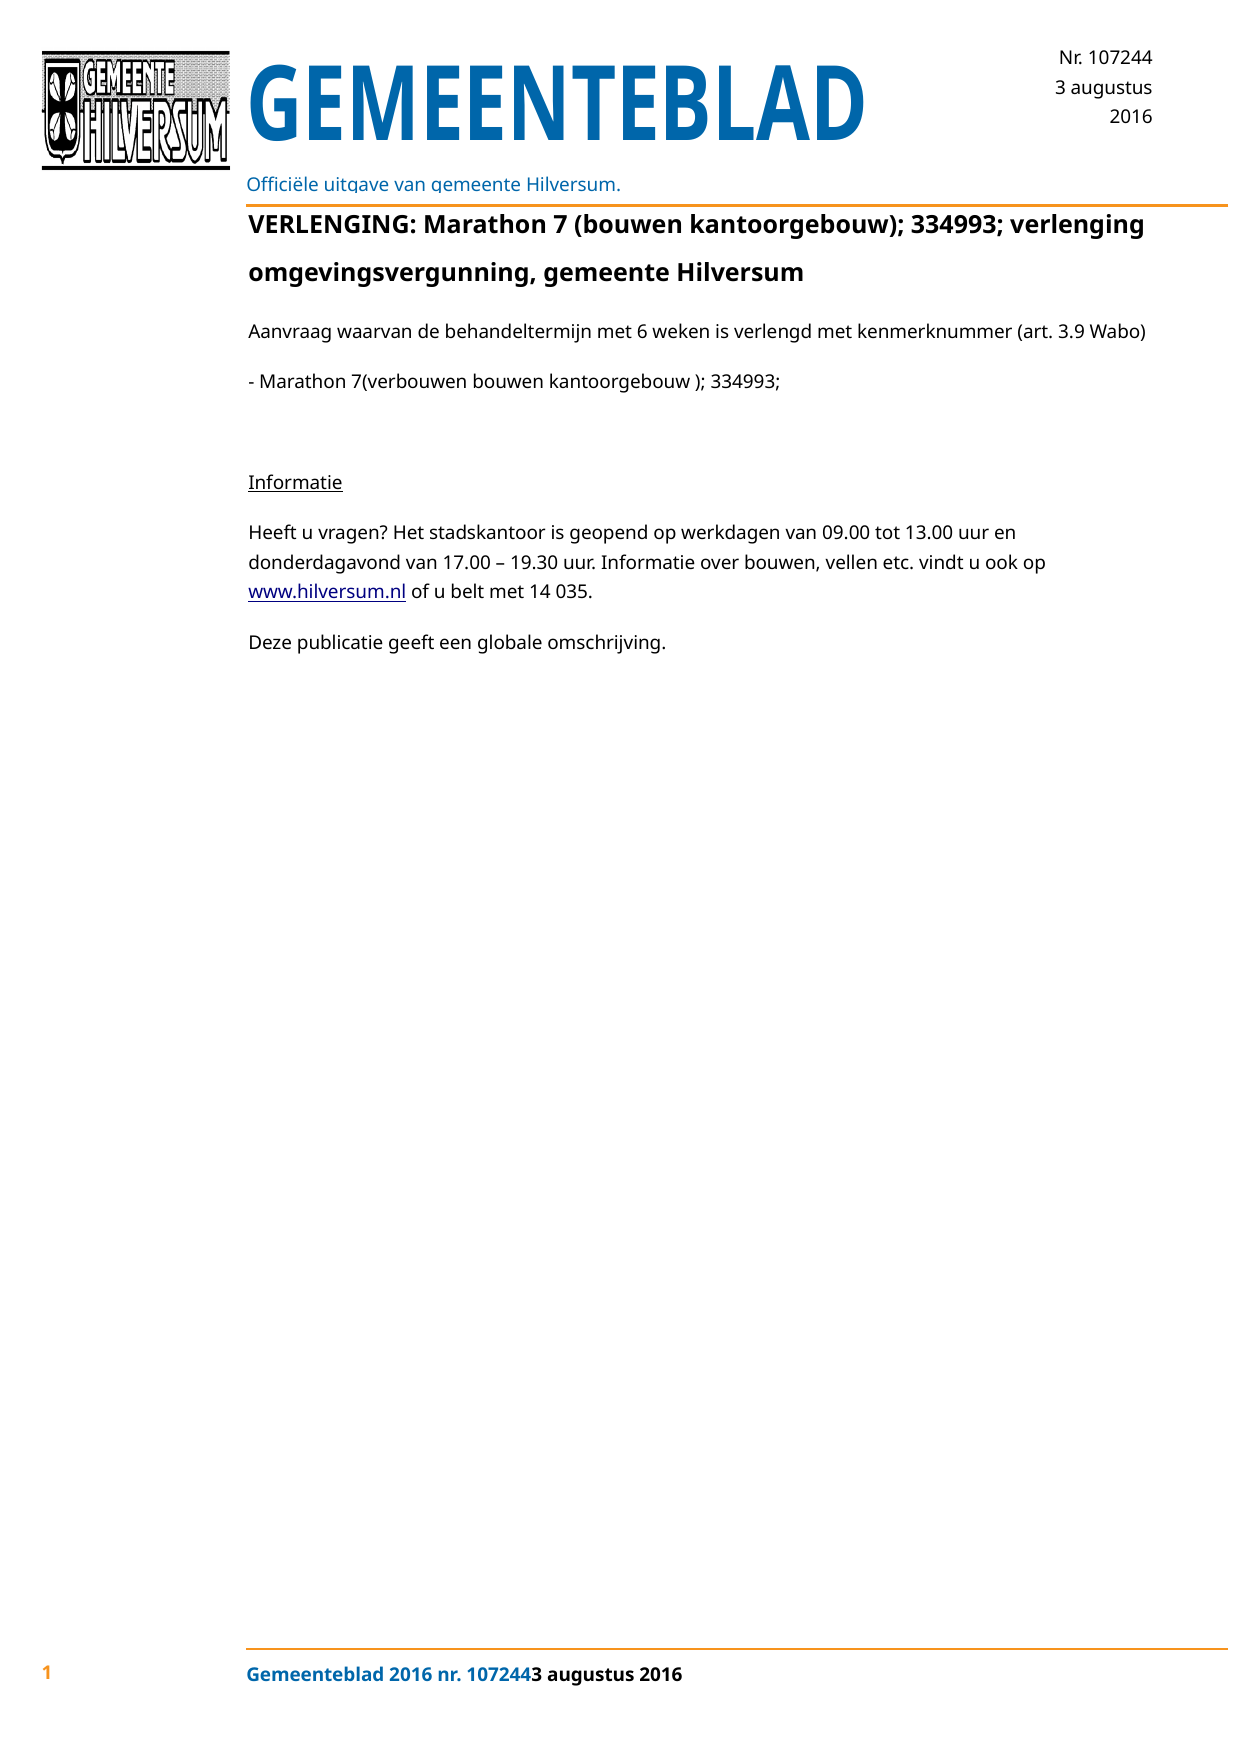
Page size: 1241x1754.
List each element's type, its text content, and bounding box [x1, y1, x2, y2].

text VERLENGING: Marathon 7 (bouwen kantoorgebouw); 334993; verlenging omgevingsvergunning, gemeente Hilversum [248, 207, 1152, 288]
text Aanvraag waarvan de behandeltermijn met 6 weken is verlengd met kenmerknummer (art. 3.9 Wabo) [248, 318, 1152, 344]
text Deze publicatie geeft een globale omschrijving. [248, 629, 1152, 655]
text Informatie [248, 469, 1152, 495]
text - Marathon 7(verbouwen bouwen kantoorgebouw ); 334993; [248, 368, 1152, 394]
text Heeft u vragen? Het stadskantoor is geopend op werkdagen van 09.00 tot 13.00 uur en donderdagavond van 17.00 – 19.30 uur. Informatie over bouwen, vellen etc. vindt u ook op www.hilversum.nl of u belt met 14 035. [248, 519, 1152, 604]
picture [41, 47, 231, 172]
